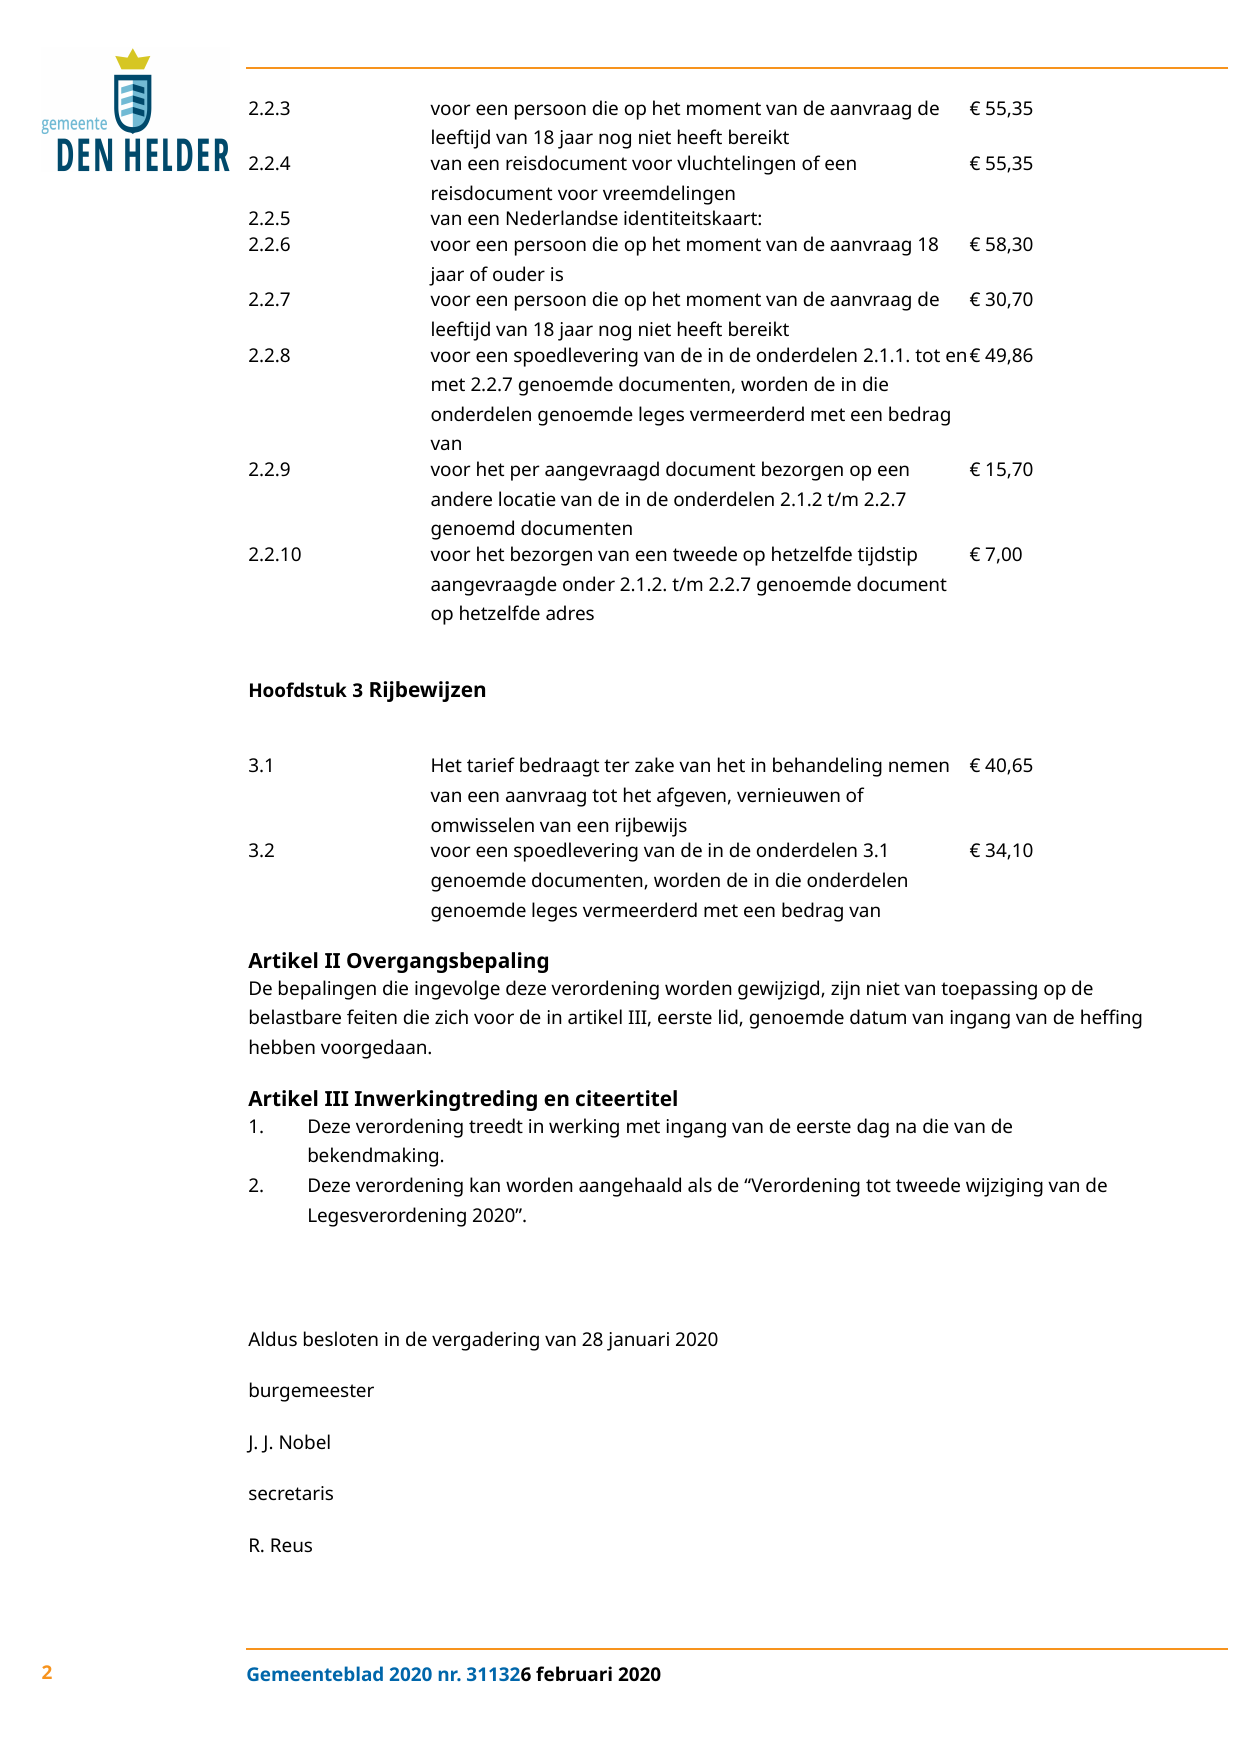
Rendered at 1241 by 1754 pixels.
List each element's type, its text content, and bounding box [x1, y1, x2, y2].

table_cell 2.2.3 [248, 95, 430, 150]
table_cell € 30,70 [969, 286, 1152, 342]
table_cell voor een spoedlevering van de in de onderdelen 2.1.1. tot en met 2.2.7 genoemde documenten, worden de in die onderdelen genoemde leges vermeerderd met een bedrag van [430, 342, 969, 456]
table_cell 2.2.5 [248, 205, 430, 231]
text J. J. Nobel [248, 1429, 1152, 1455]
table_cell € 55,35 [969, 150, 1152, 205]
table_header Het tarief bedraagt ter zake van het in behandeling nemen van een aanvraag tot het afgeven, vernieuwen of omwisselen van een rijbewijs [430, 753, 969, 838]
text secretaris [248, 1481, 1152, 1506]
table_cell voor het bezorgen van een tweede op hetzelfde tijdstip aangevraagde onder 2.1.2. t/m 2.2.7 genoemde document op hetzelfde adres [430, 541, 969, 626]
table_cell voor een persoon die op het moment van de aanvraag de leeftijd van 18 jaar nog niet heeft bereikt [430, 286, 969, 342]
table_header € 40,65 [969, 753, 1152, 838]
table_cell voor een persoon die op het moment van de aanvraag 18 jaar of ouder is [430, 231, 969, 286]
text Aldus besloten in de vergadering van 28 januari 2020 [248, 1326, 1152, 1352]
text Hoofdstuk 3 Rijbewijzen [248, 675, 1152, 703]
table_cell voor een spoedlevering van de in de onderdelen 3.1 genoemde documenten, worden de in die onderdelen genoemde leges vermeerderd met een bedrag van [430, 838, 969, 922]
table_cell 2.2.4 [248, 150, 430, 205]
table_cell € 7,00 [969, 541, 1152, 626]
table_cell van een reisdocument voor vluchtelingen of een reisdocument voor vreemdelingen [430, 150, 969, 205]
table_cell [969, 205, 1152, 231]
text burgemeester [248, 1378, 1152, 1403]
table_cell 2.2.7 [248, 286, 430, 342]
table_cell € 49,86 [969, 342, 1152, 456]
picture [220, 160, 224, 172]
picture [182, 144, 187, 165]
table_cell € 15,70 [969, 456, 1152, 541]
list Deze verordening kan worden aangehaald als de “Verordening tot tweede wijziging van de Legesverordening 2020”. [248, 1172, 1152, 1227]
table_cell € 58,30 [969, 231, 1152, 286]
table_cell € 55,35 [969, 95, 1152, 150]
table_cell van een Nederlandse identiteitskaart: [430, 205, 969, 231]
table_cell 2.2.9 [248, 456, 430, 541]
text Artikel II Overgangsbepaling [248, 947, 1152, 975]
table_cell 2.2.10 [248, 541, 430, 626]
picture [100, 154, 106, 172]
picture [63, 144, 68, 165]
table_cell voor een persoon die op het moment van de aanvraag de leeftijd van 18 jaar nog niet heeft bereikt [430, 95, 969, 150]
text Artikel III Inwerkingtreding en citeertitel [248, 1084, 1152, 1113]
table_cell 2.2.6 [248, 231, 430, 286]
text R. Reus [248, 1532, 1152, 1558]
table_cell 3.2 [248, 838, 430, 922]
table_cell 2.2.8 [248, 342, 430, 456]
table_cell € 34,10 [969, 838, 1152, 922]
table_cell voor het per aangevraagd document bezorgen op een andere locatie van de in de onderdelen 2.1.2 t/m 2.2.7 genoemd documenten [430, 456, 969, 541]
picture [41, 47, 231, 172]
table_header 3.1 [248, 753, 430, 838]
picture [130, 157, 135, 172]
text De bepalingen die ingevolge deze verordening worden gewijzigd, zijn niet van toepassing op de belastbare feiten die zich voor de in artikel III, eerste lid, genoemde datum van ingang van de heffing hebben voorgedaan. [248, 975, 1152, 1060]
list Deze verordening treedt in werking met ingang van de eerste dag na die van de bekendmaking. [248, 1113, 1152, 1168]
